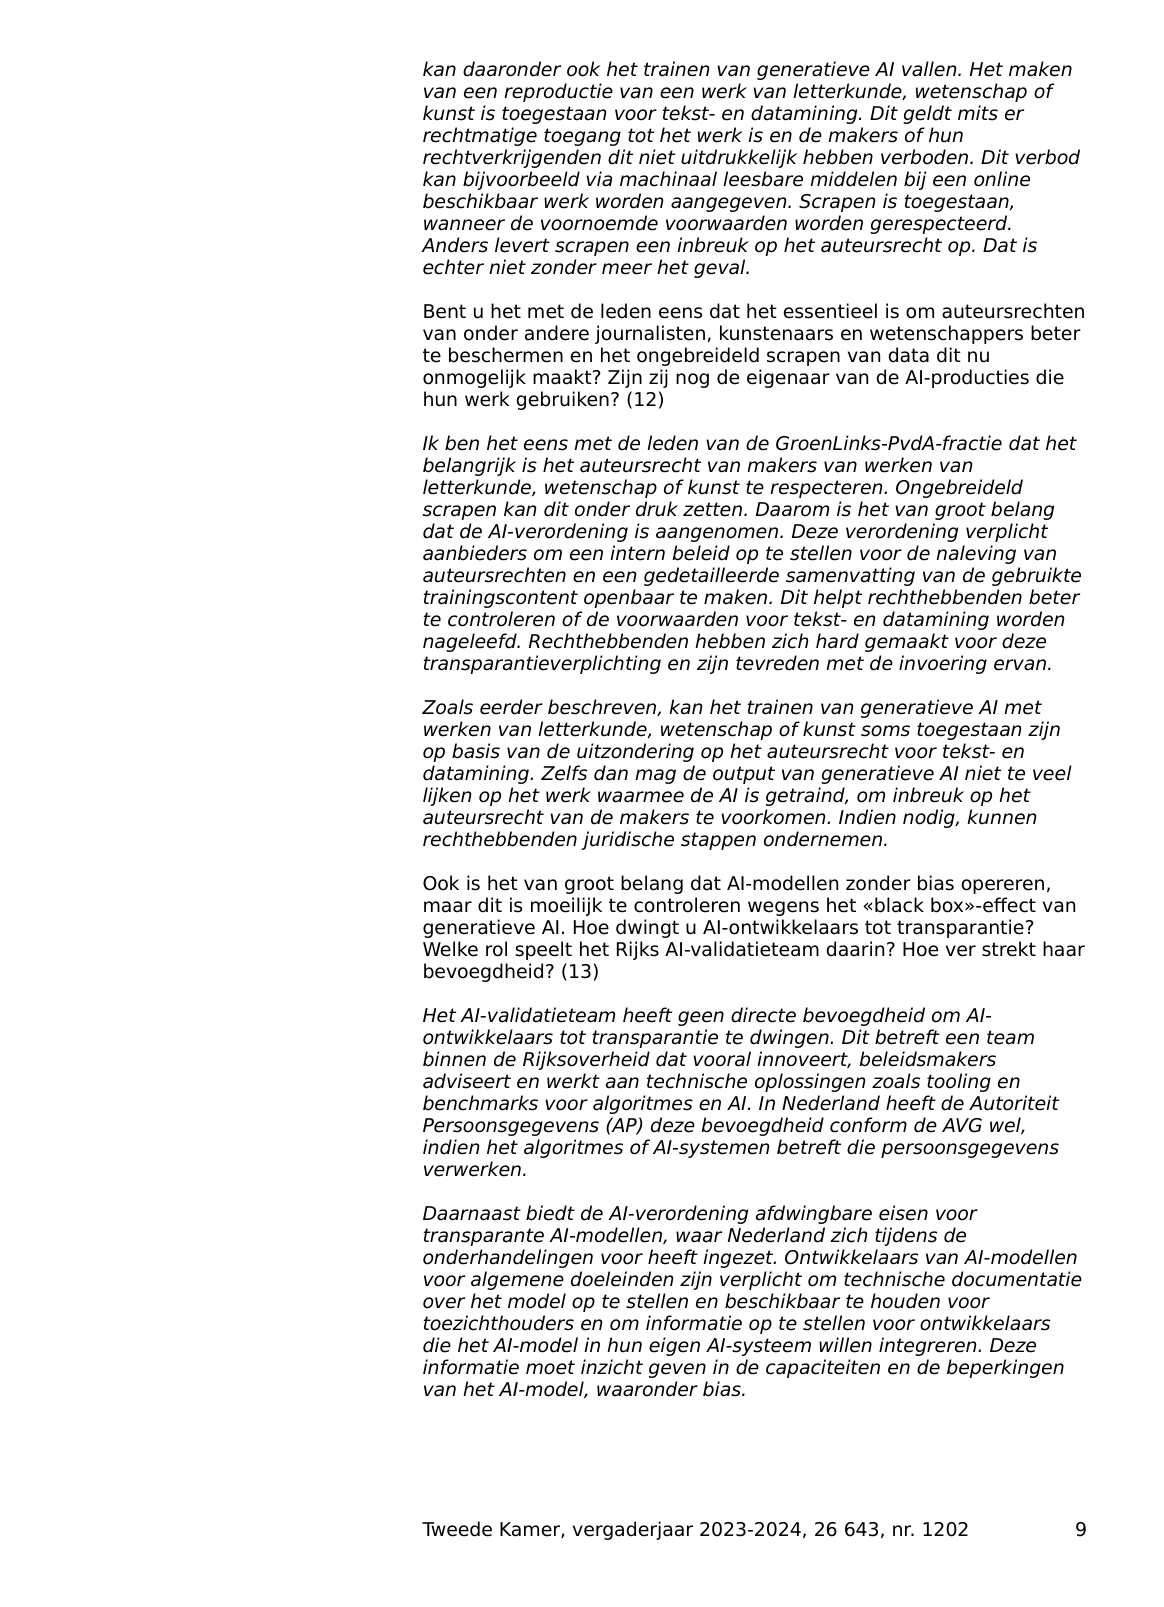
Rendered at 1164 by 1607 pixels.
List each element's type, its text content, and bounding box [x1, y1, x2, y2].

text Zoals eerder beschreven, kan het trainen van generatieve AI met werken van letterkunde, wetenschap of kunst soms toegestaan zijn op basis van de uitzondering op het auteursrecht voor tekst- en datamining. Zelfs dan mag de output van generatieve AI niet te veel lijken op het werk waarmee de AI is getraind, om inbreuk op het auteursrecht van de makers te voorkomen. Indien nodig, kunnen rechthebbenden juridische stappen ondernemen. [422, 697, 1087, 851]
text kan daaronder ook het trainen van generatieve AI vallen. Het maken van een reproductie van een werk van letterkunde, wetenschap of kunst is toegestaan voor tekst- en datamining. Dit geldt mits er rechtmatige toegang tot het werk is en de makers of hun rechtverkrijgenden dit niet uitdrukkelijk hebben verboden. Dit verbod kan bijvoorbeeld via machinaal leesbare middelen bij een online beschikbaar werk worden aangegeven. Scrapen is toegestaan, wanneer de voornoemde voorwaarden worden gerespecteerd. Anders levert scrapen een inbreuk op het auteursrecht op. Dat is echter niet zonder meer het geval. [422, 59, 1087, 279]
text Het AI-validatieteam heeft geen directe bevoegdheid om AI-ontwikkelaars tot transparantie te dwingen. Dit betreft een team binnen de Rijksoverheid dat vooral innoveert, beleidsmakers adviseert en werkt aan technische oplossingen zoals tooling en benchmarks voor algoritmes en AI. In Nederland heeft de Autoriteit Persoonsgegevens (AP) deze bevoegdheid conform de AVG wel, indien het algoritmes of AI-systemen betreft die persoonsgegevens verwerken. [422, 1005, 1087, 1181]
text Ik ben het eens met de leden van de GroenLinks-PvdA-fractie dat het belangrijk is het auteursrecht van makers van werken van letterkunde, wetenschap of kunst te respecteren. Ongebreideld scrapen kan dit onder druk zetten. Daarom is het van groot belang dat de AI-verordening is aangenomen. Deze verordening verplicht aanbieders om een intern beleid op te stellen voor de naleving van auteursrechten en een gedetailleerde samenvatting van de gebruikte trainingscontent openbaar te maken. Dit helpt rechthebbenden beter te controleren of de voorwaarden voor tekst- en datamining worden nageleefd. Rechthebbenden hebben zich hard gemaakt voor deze transparantieverplichting en zijn tevreden met de invoering ervan. [422, 433, 1087, 675]
text Ook is het van groot belang dat AI-modellen zonder bias opereren, maar dit is moeilijk te controleren wegens het «black box»-effect van generatieve AI. Hoe dwingt u AI-ontwikkelaars tot transparantie? Welke rol speelt het Rijks AI-validatieteam daarin? Hoe ver strekt haar bevoegdheid? (13) [422, 873, 1087, 983]
text Daarnaast biedt de AI-verordening afdwingbare eisen voor transparante AI-modellen, waar Nederland zich tijdens de onderhandelingen voor heeft ingezet. Ontwikkelaars van AI-modellen voor algemene doeleinden zijn verplicht om technische documentatie over het model op te stellen en beschikbaar te houden voor toezichthouders en om informatie op te stellen voor ontwikkelaars die het AI-model in hun eigen AI-systeem willen integreren. Deze informatie moet inzicht geven in de capaciteiten en de beperkingen van het AI-model, waaronder bias. [422, 1203, 1087, 1401]
text Bent u het met de leden eens dat het essentieel is om auteursrechten van onder andere journalisten, kunstenaars en wetenschappers beter te beschermen en het ongebreideld scrapen van data dit nu onmogelijk maakt? Zijn zij nog de eigenaar van de AI-producties die hun werk gebruiken? (12) [422, 301, 1087, 411]
